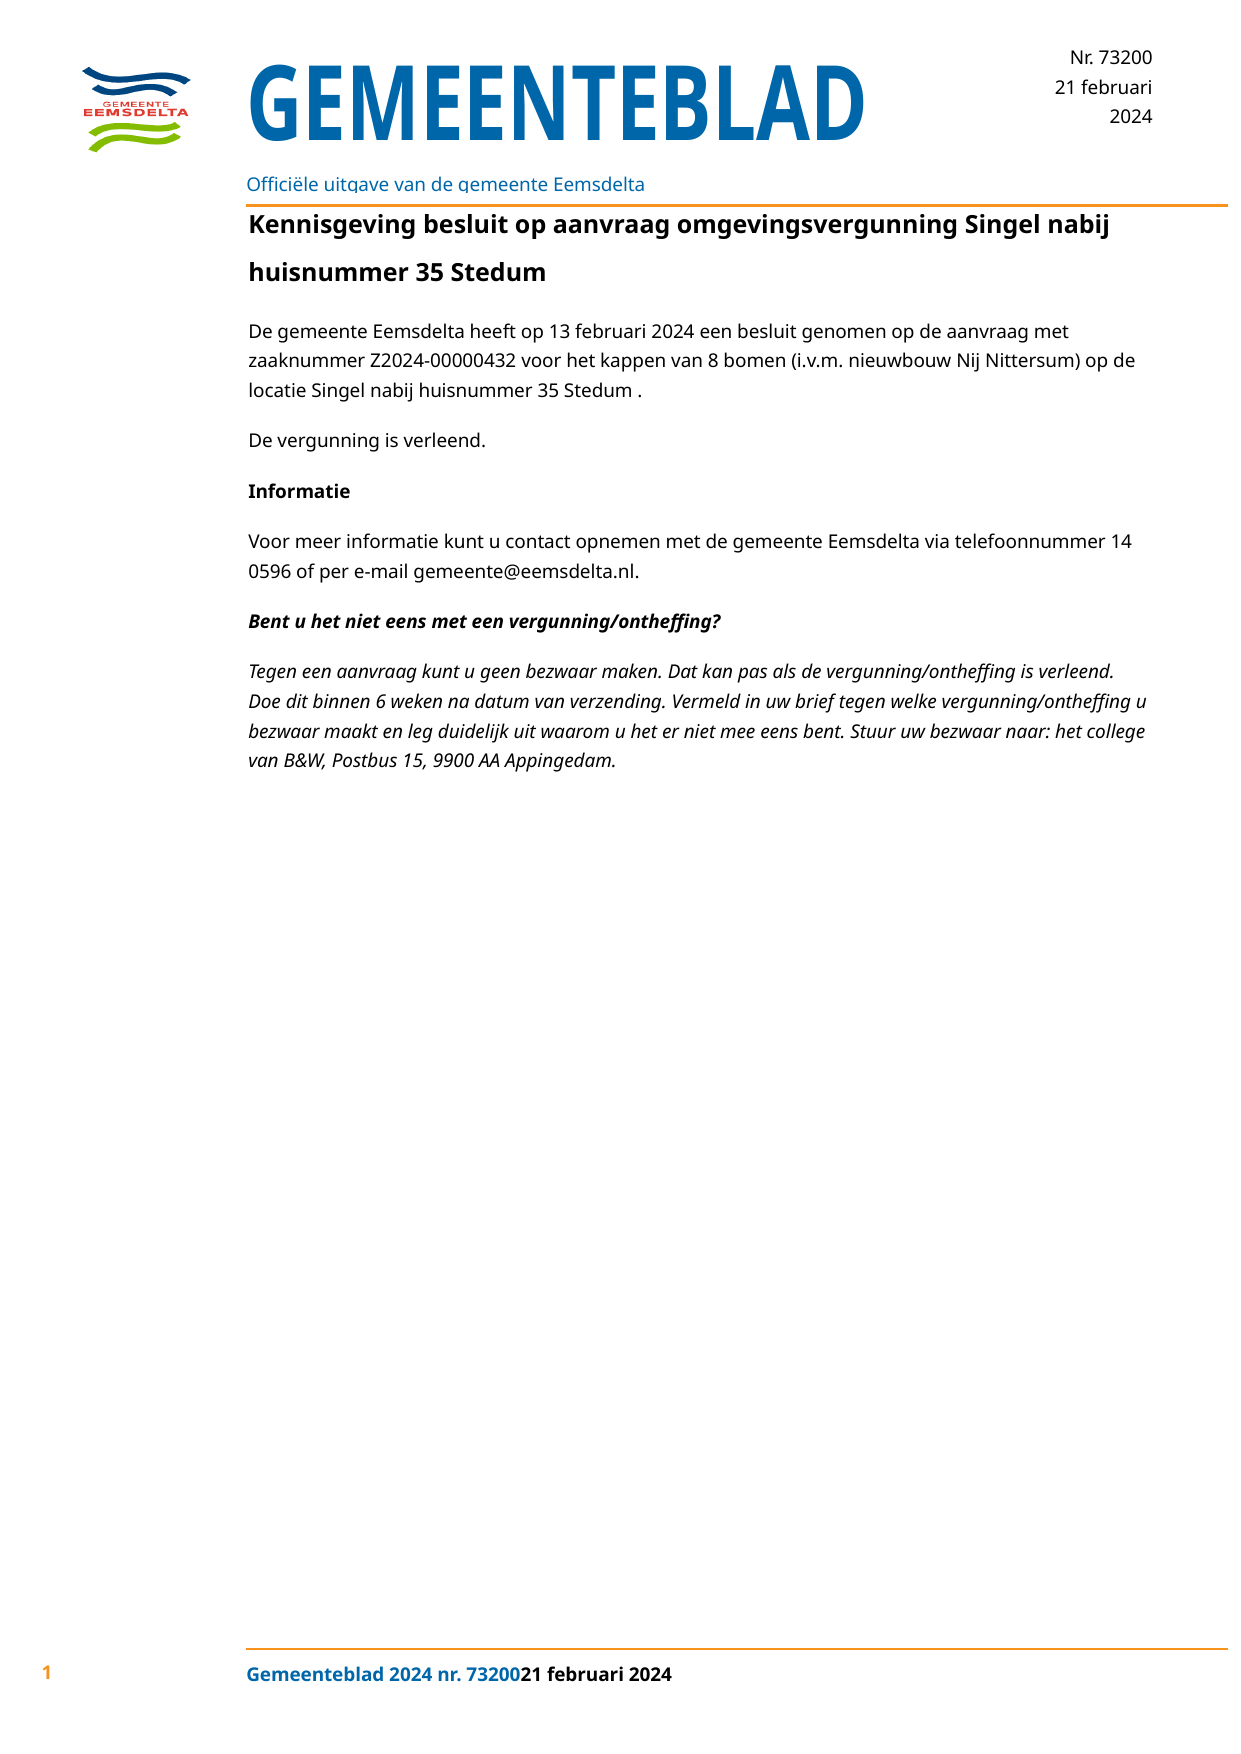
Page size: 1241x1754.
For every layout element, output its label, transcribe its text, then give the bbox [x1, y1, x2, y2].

text De gemeente Eemsdelta heeft op 13 februari 2024 een besluit genomen op de aanvraag met zaaknummer Z2024-00000432 voor het kappen van 8 bomen (i.v.m. nieuwbouw Nij Nittersum) op de locatie Singel nabij huisnummer 35 Stedum . [248, 318, 1152, 403]
text Tegen een aanvraag kunt u geen bezwaar maken. Dat kan pas als de vergunning/ontheffing is verleend. Doe dit binnen 6 weken na datum van verzending. Vermeld in uw brief tegen welke vergunning/ontheffing u bezwaar maakt en leg duidelijk uit waarom u het er niet mee eens bent. Stuur uw bezwaar naar: het college van B&W, Postbus 15, 9900 AA Appingedam. [248, 659, 1152, 773]
text Kennisgeving besluit op aanvraag omgevingsvergunning Singel nabij huisnummer 35 Stedum [248, 207, 1152, 288]
text Informatie [248, 478, 1152, 504]
text Voor meer informatie kunt u contact opnemen met de gemeente Eemsdelta via telefoonnummer 14 0596 of per e-mail gemeente@eemsdelta.nl. [248, 528, 1152, 584]
text De vergunning is verleend. [248, 427, 1152, 453]
picture [41, 47, 231, 172]
text Bent u het niet eens met een vergunning/ontheffing? [248, 608, 1152, 634]
